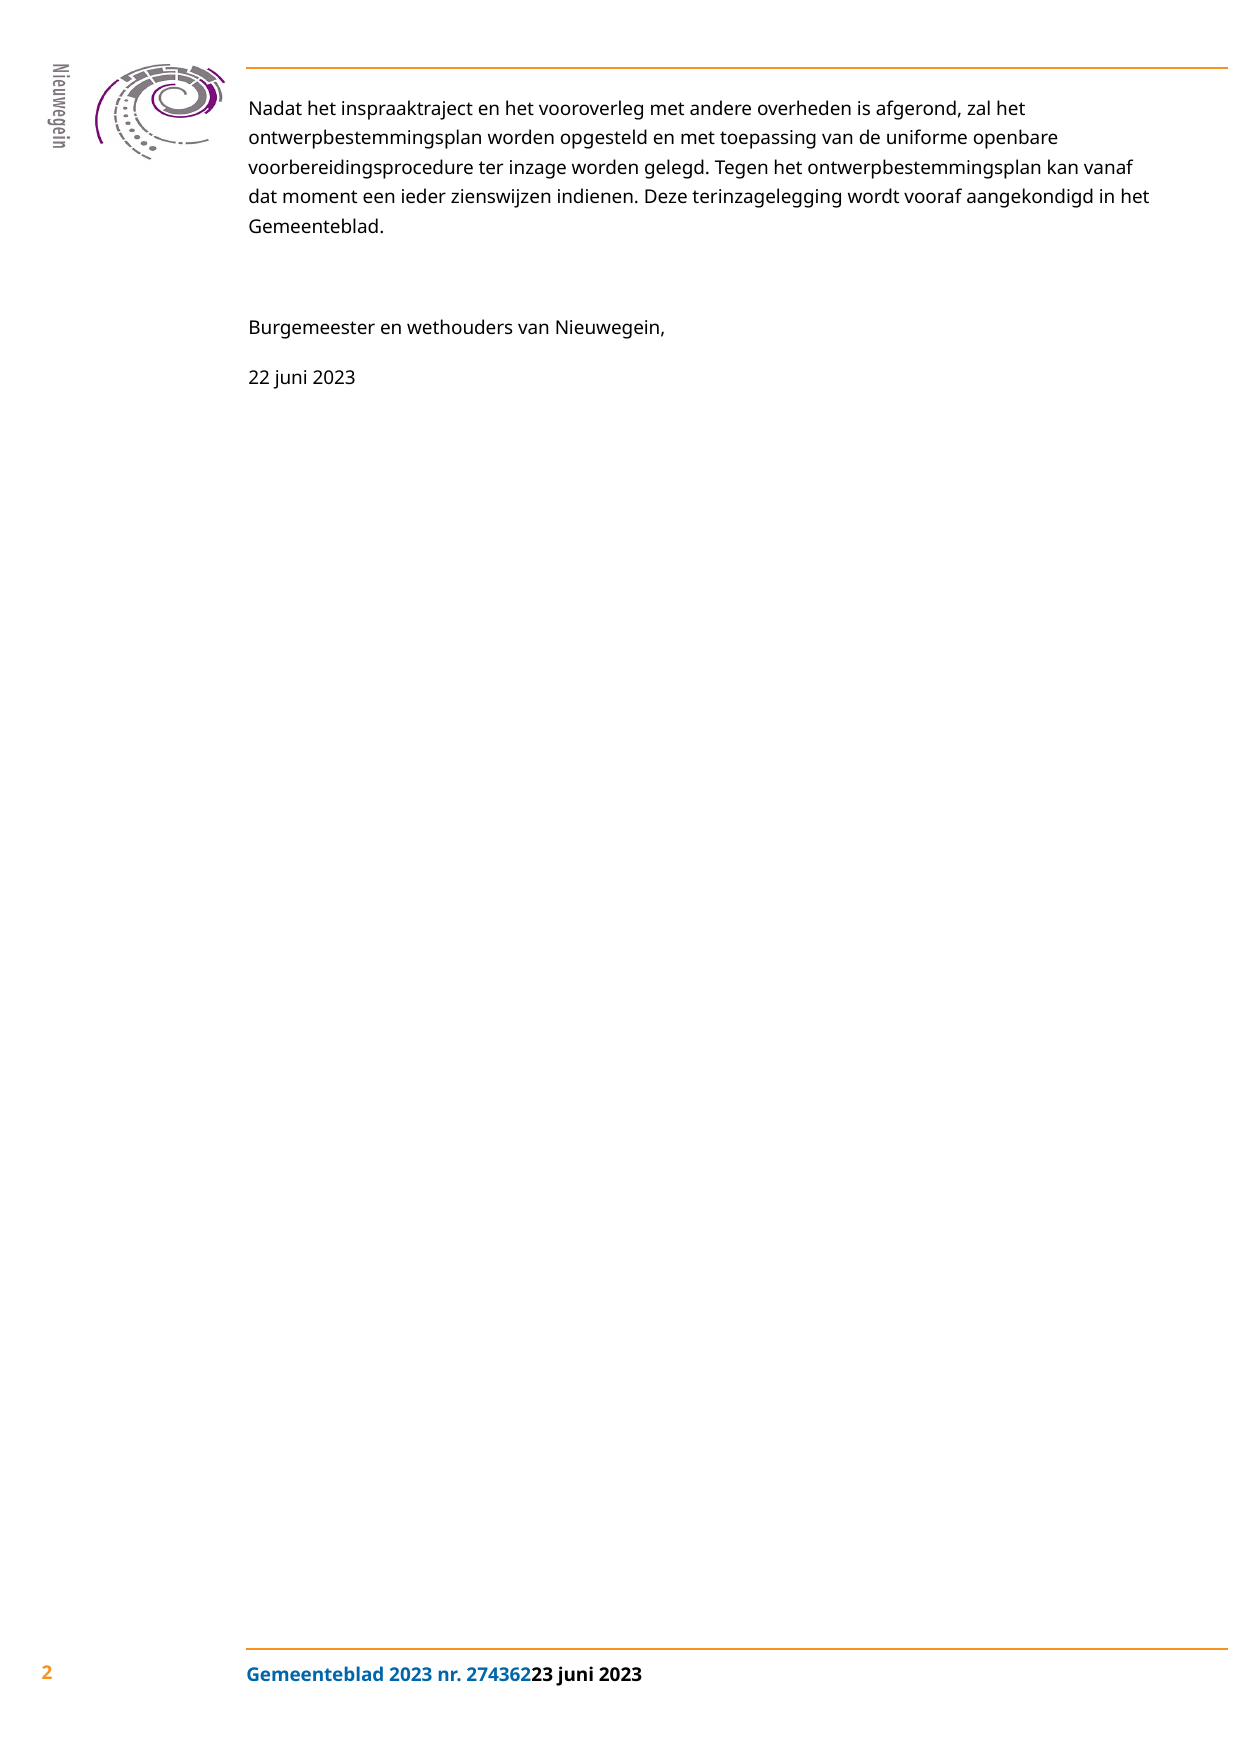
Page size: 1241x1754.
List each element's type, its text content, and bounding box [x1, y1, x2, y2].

text 22 juni 2023 [248, 364, 1152, 390]
text Burgemeester en wethouders van Nieuwegein, [248, 314, 1152, 340]
picture [41, 47, 231, 172]
text Nadat het inspraaktraject en het vooroverleg met andere overheden is afgerond, zal het ontwerpbestemmingsplan worden opgesteld en met toepassing van de uniforme openbare voorbereidingsprocedure ter inzage worden gelegd. Tegen het ontwerpbestemmingsplan kan vanaf dat moment een ieder zienswijzen indienen. Deze terinzagelegging wordt vooraf aangekondigd in het Gemeenteblad. [248, 95, 1152, 239]
